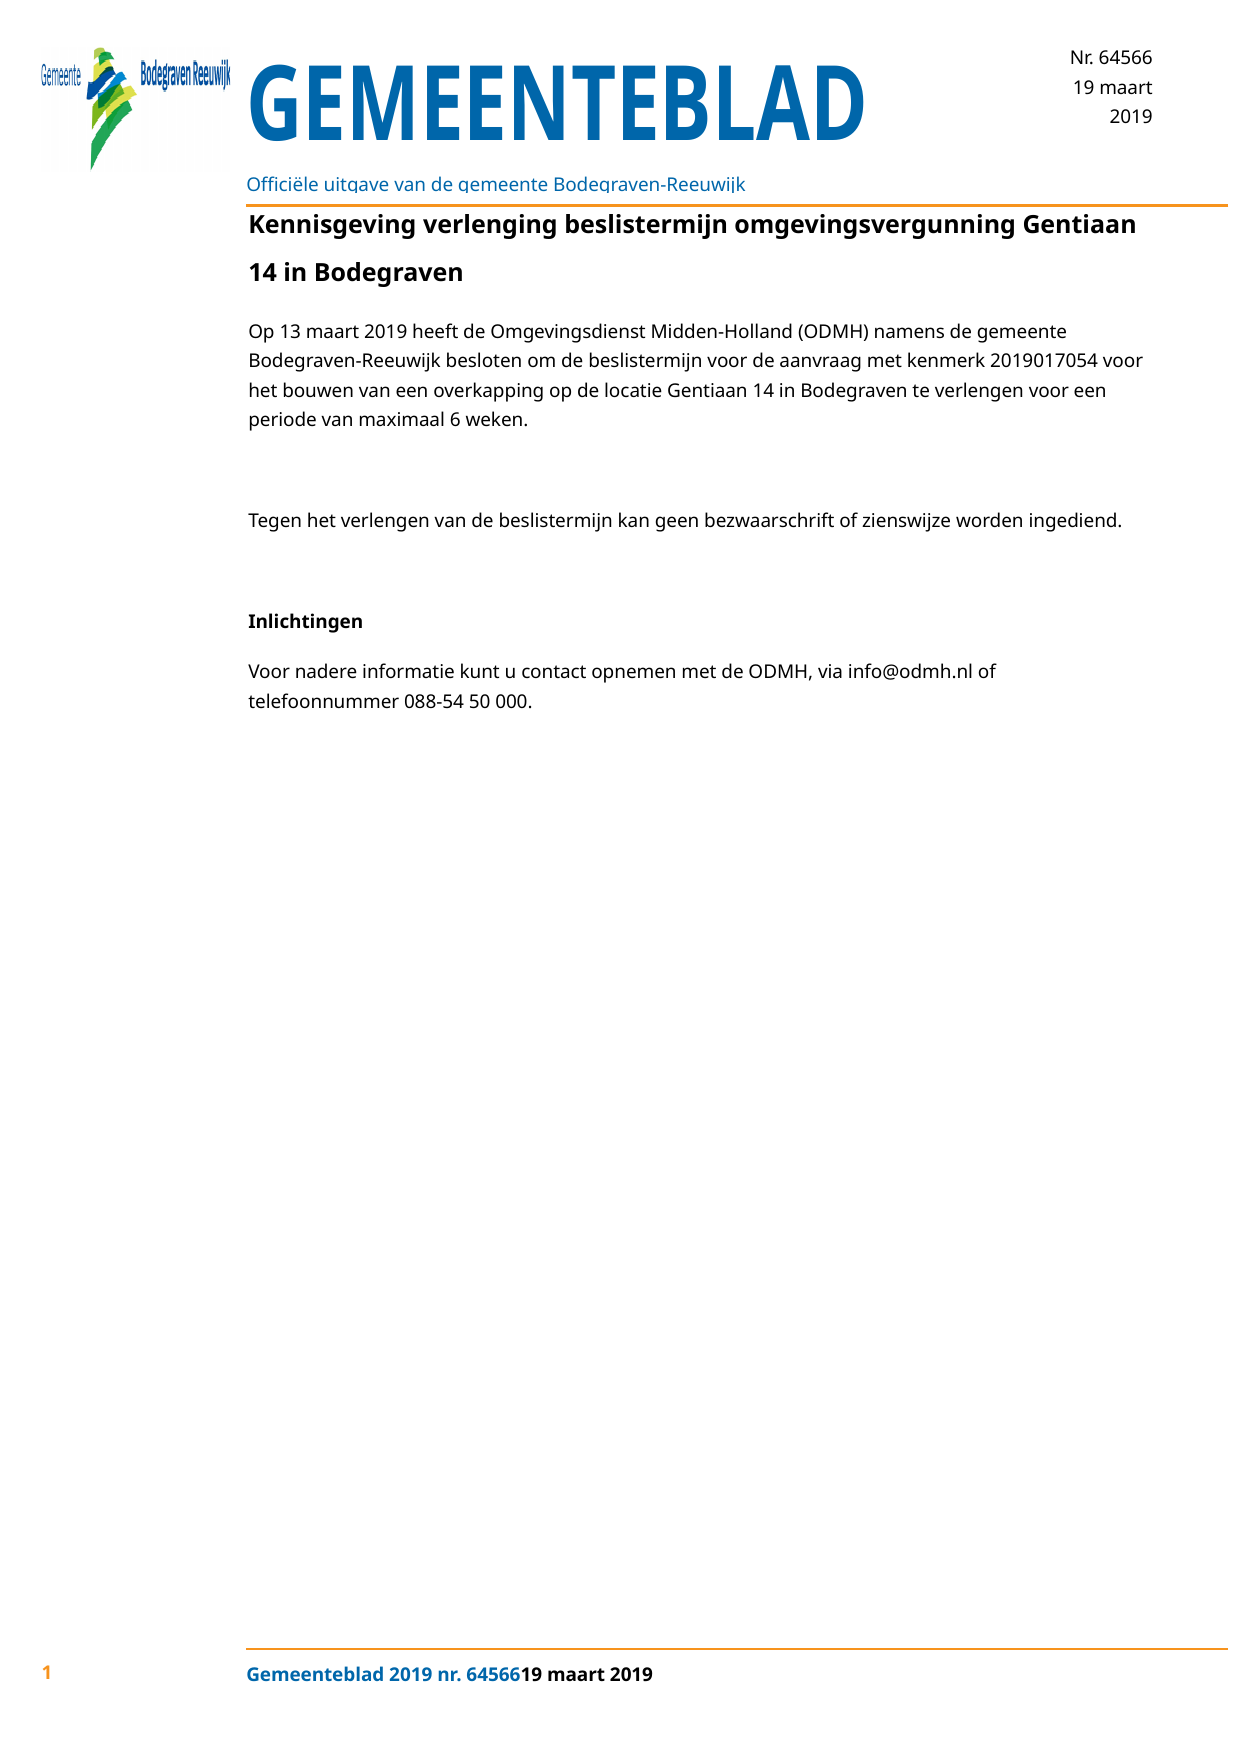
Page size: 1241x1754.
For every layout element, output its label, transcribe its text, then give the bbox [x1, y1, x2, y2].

text Op 13 maart 2019 heeft de Omgevingsdienst Midden-Holland (ODMH) namens de gemeente Bodegraven-Reeuwijk besloten om de beslistermijn voor de aanvraag met kenmerk 2019017054 voor het bouwen van een overkapping op de locatie Gentiaan 14 in Bodegraven te verlengen voor een periode van maximaal 6 weken. [248, 318, 1152, 432]
picture [41, 47, 231, 172]
text Kennisgeving verlenging beslistermijn omgevingsvergunning Gentiaan 14 in Bodegraven [248, 207, 1152, 288]
text Voor nadere informatie kunt u contact opnemen met de ODMH, via info@odmh.nl of telefoonnummer 088-54 50 000. [248, 659, 1152, 714]
text Tegen het verlengen van de beslistermijn kan geen bezwaarschrift of zienswijze worden ingediend. [248, 507, 1152, 533]
text Inlichtingen [248, 608, 1152, 634]
